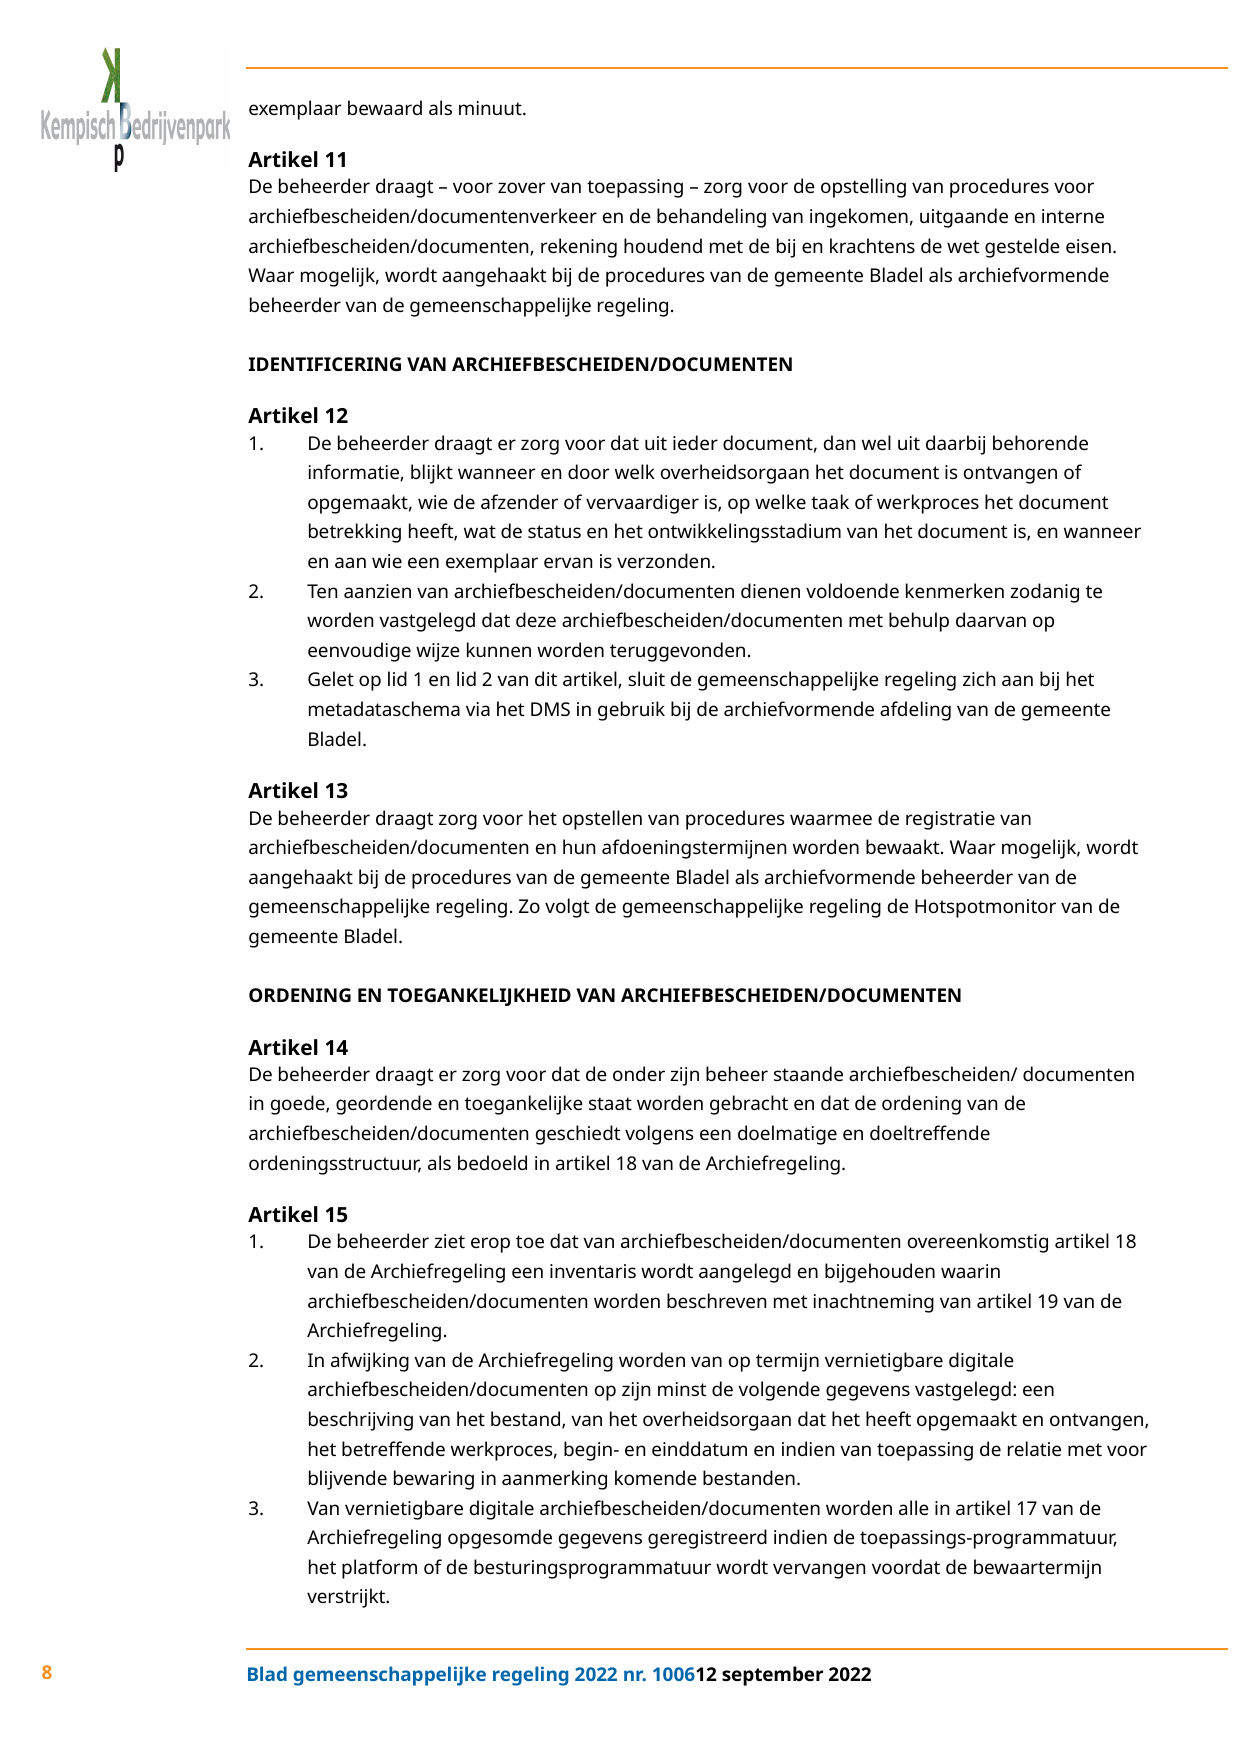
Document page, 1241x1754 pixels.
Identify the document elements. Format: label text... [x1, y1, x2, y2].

list Gelet op lid 1 en lid 2 van dit artikel, sluit de gemeenschappelijke regeling zich aan bij het metadataschema via het DMS in gebruik bij de archiefvormende afdeling van de gemeente Bladel. [248, 667, 1152, 752]
list De beheerder draagt er zorg voor dat uit ieder document, dan wel uit daarbij behorende informatie, blijkt wanneer en door welk overheidsorgaan het document is ontvangen of opgemaakt, wie de afzender of vervaardiger is, op welke taak of werkproces het document betrekking heeft, wat de status en het ontwikkelingsstadium van het document is, en wanneer en aan wie een exemplaar ervan is verzonden. [248, 430, 1152, 574]
text exemplaar bewaard als minuut. [248, 95, 1152, 121]
text De beheerder draagt er zorg voor dat de onder zijn beheer staande archiefbescheiden/ documenten in goede, geordende en toegankelijke staat worden gebracht en dat de ordening van de archiefbescheiden/documenten geschiedt volgens een doelmatige en doeltreffende ordeningsstructuur, als bedoeld in artikel 18 van de Archiefregeling. [248, 1061, 1152, 1176]
text Artikel 14 [248, 1033, 1152, 1061]
text IDENTIFICERING VAN ARCHIEFBESCHEIDEN/DOCUMENTEN [248, 351, 1152, 377]
text De beheerder draagt – voor zover van toepassing – zorg voor de opstelling van procedures voor archiefbescheiden/documentenverkeer en de behandeling van ingekomen, uitgaande en interne archiefbescheiden/documenten, rekening houdend met de bij en krachtens de wet gestelde eisen. Waar mogelijk, wordt aangehaakt bij de procedures van de gemeente Bladel als archiefvormende beheerder van de gemeenschappelijke regeling. [248, 174, 1152, 318]
text Artikel 15 [248, 1200, 1152, 1229]
text Artikel 13 [248, 776, 1152, 805]
text ORDENING EN TOEGANKELIJKHEID VAN ARCHIEFBESCHEIDEN/DOCUMENTEN [248, 982, 1152, 1008]
list Ten aanzien van archiefbescheiden/documenten dienen voldoende kenmerken zodanig te worden vastgelegd dat deze archiefbescheiden/documenten met behulp daarvan op eenvoudige wijze kunnen worden teruggevonden. [248, 578, 1152, 663]
list Van vernietigbare digitale archiefbescheiden/documenten worden alle in artikel 17 van de Archiefregeling opgesomde gegevens geregistreerd indien de toepassings-programmatuur, het platform of de besturingsprogrammatuur wordt vervangen voordat de bewaartermijn verstrijkt. [248, 1495, 1152, 1609]
list In afwijking van de Archiefregeling worden van op termijn vernietigbare digitale archiefbescheiden/documenten op zijn minst de volgende gegevens vastgelegd: een beschrijving van het bestand, van het overheidsorgaan dat het heeft opgemaakt en ontvangen, het betreffende werkproces, begin- en einddatum en indien van toepassing de relatie met voor blijvende bewaring in aanmerking komende bestanden. [248, 1347, 1152, 1491]
list De beheerder ziet erop toe dat van archiefbescheiden/documenten overeenkomstig artikel 18 van de Archiefregeling een inventaris wordt aangelegd en bijgehouden waarin archiefbescheiden/documenten worden beschreven met inachtneming van artikel 19 van de Archiefregeling. [248, 1229, 1152, 1343]
text De beheerder draagt zorg voor het opstellen van procedures waarmee de registratie van archiefbescheiden/documenten en hun afdoeningstermijnen worden bewaakt. Waar mogelijk, wordt aangehaakt bij de procedures van de gemeente Bladel als archiefvormende beheerder van de gemeenschappelijke regeling. Zo volgt de gemeenschappelijke regeling de Hotspotmonitor van de gemeente Bladel. [248, 805, 1152, 949]
picture [41, 47, 231, 172]
text Artikel 11 [248, 145, 1152, 174]
text Artikel 12 [248, 402, 1152, 430]
